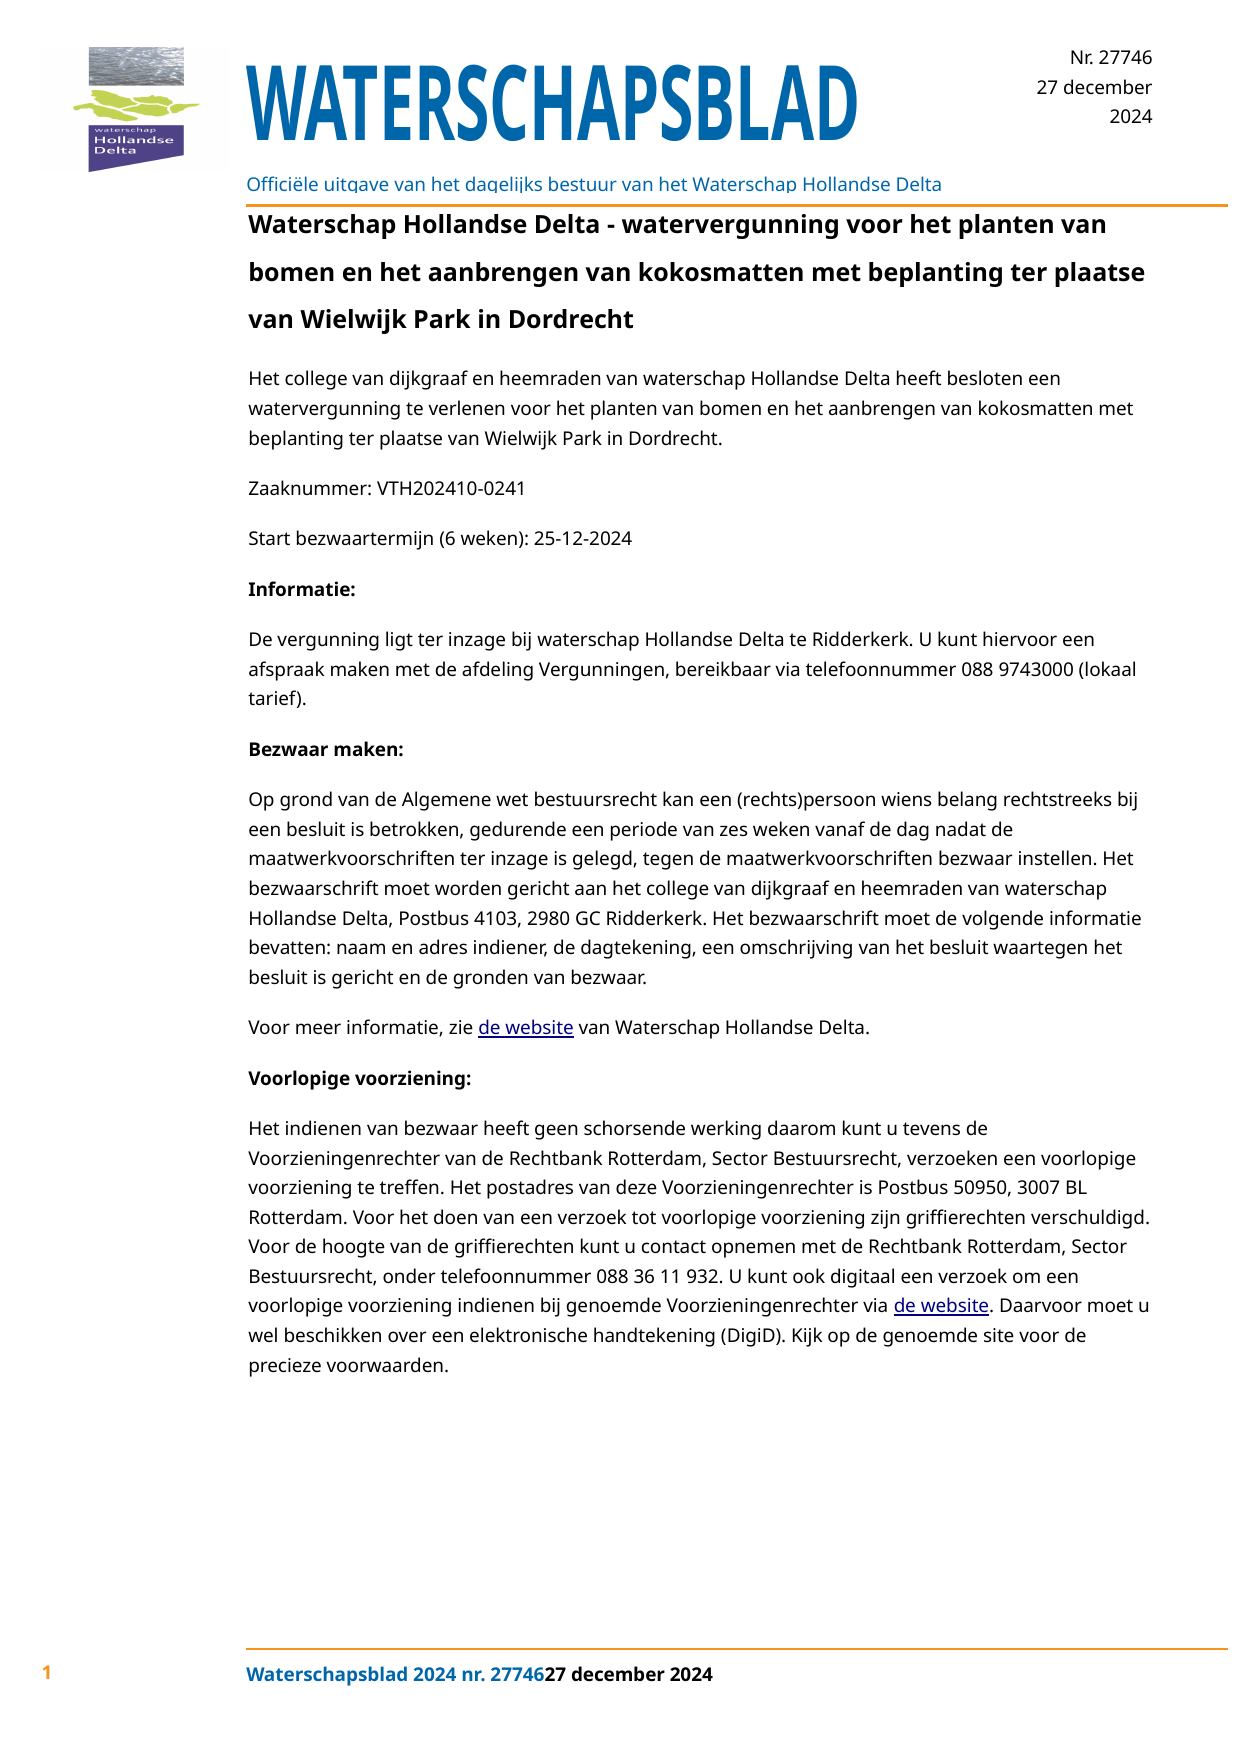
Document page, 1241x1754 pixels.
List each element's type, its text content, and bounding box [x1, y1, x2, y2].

text De vergunning ligt ter inzage bij waterschap Hollandse Delta te Ridderkerk. U kunt hiervoor een afspraak maken met de afdeling Vergunningen, bereikbaar via telefoonnummer 088 9743000 (lokaal tarief). [248, 626, 1152, 711]
text Het college van dijkgraaf en heemraden van waterschap Hollandse Delta heeft besloten een watervergunning te verlenen voor het planten van bomen en het aanbrengen van kokosmatten met beplanting ter plaatse van Wielwijk Park in Dordrecht. [248, 366, 1152, 450]
text Start bezwaartermijn (6 weken): 25-12-2024 [248, 526, 1152, 551]
text Zaaknummer: VTH202410-0241 [248, 475, 1152, 501]
text Het indienen van bezwaar heeft geen schorsende werking daarom kunt u tevens de Voorzieningenrechter van de Rechtbank Rotterdam, Sector Bestuursrecht, verzoeken een voorlopige voorziening te treffen. Het postadres van deze Voorzieningenrechter is Postbus 50950, 3007 BL Rotterdam. Voor het doen van een verzoek tot voorlopige voorziening zijn griffierechten verschuldigd. Voor de hoogte van de griffierechten kunt u contact opnemen met de Rechtbank Rotterdam, Sector Bestuursrecht, onder telefoonnummer 088 36 11 932. U kunt ook digitaal een verzoek om een voorlopige voorziening indienen bij genoemde Voorzieningenrechter via de website. Daarvoor moet u wel beschikken over een elektronische handtekening (DigiD). Kijk op de genoemde site voor de precieze voorwaarden. [248, 1115, 1152, 1377]
text Bezwaar maken: [248, 736, 1152, 762]
text Op grond van de Algemene wet bestuursrecht kan een (rechts)persoon wiens belang rechtstreeks bij een besluit is betrokken, gedurende een periode van zes weken vanaf de dag nadat de maatwerkvoorschriften ter inzage is gelegd, tegen de maatwerkvoorschriften bezwaar instellen. Het bezwaarschrift moet worden gericht aan het college van dijkgraaf en heemraden van waterschap Hollandse Delta, Postbus 4103, 2980 GC Ridderkerk. Het bezwaarschrift moet de volgende informatie bevatten: naam en adres indiener, de dagtekening, een omschrijving van het besluit waartegen het besluit is gericht en de gronden van bezwaar. [248, 786, 1152, 989]
text Waterschap Hollandse Delta - watervergunning voor het planten van bomen en het aanbrengen van kokosmatten met beplanting ter plaatse van Wielwijk Park in Dordrecht [248, 207, 1152, 336]
text Informatie: [248, 576, 1152, 602]
text Voor meer informatie, zie de website van Waterschap Hollandse Delta. [248, 1014, 1152, 1040]
text Voorlopige voorziening: [248, 1065, 1152, 1090]
picture [41, 47, 231, 172]
